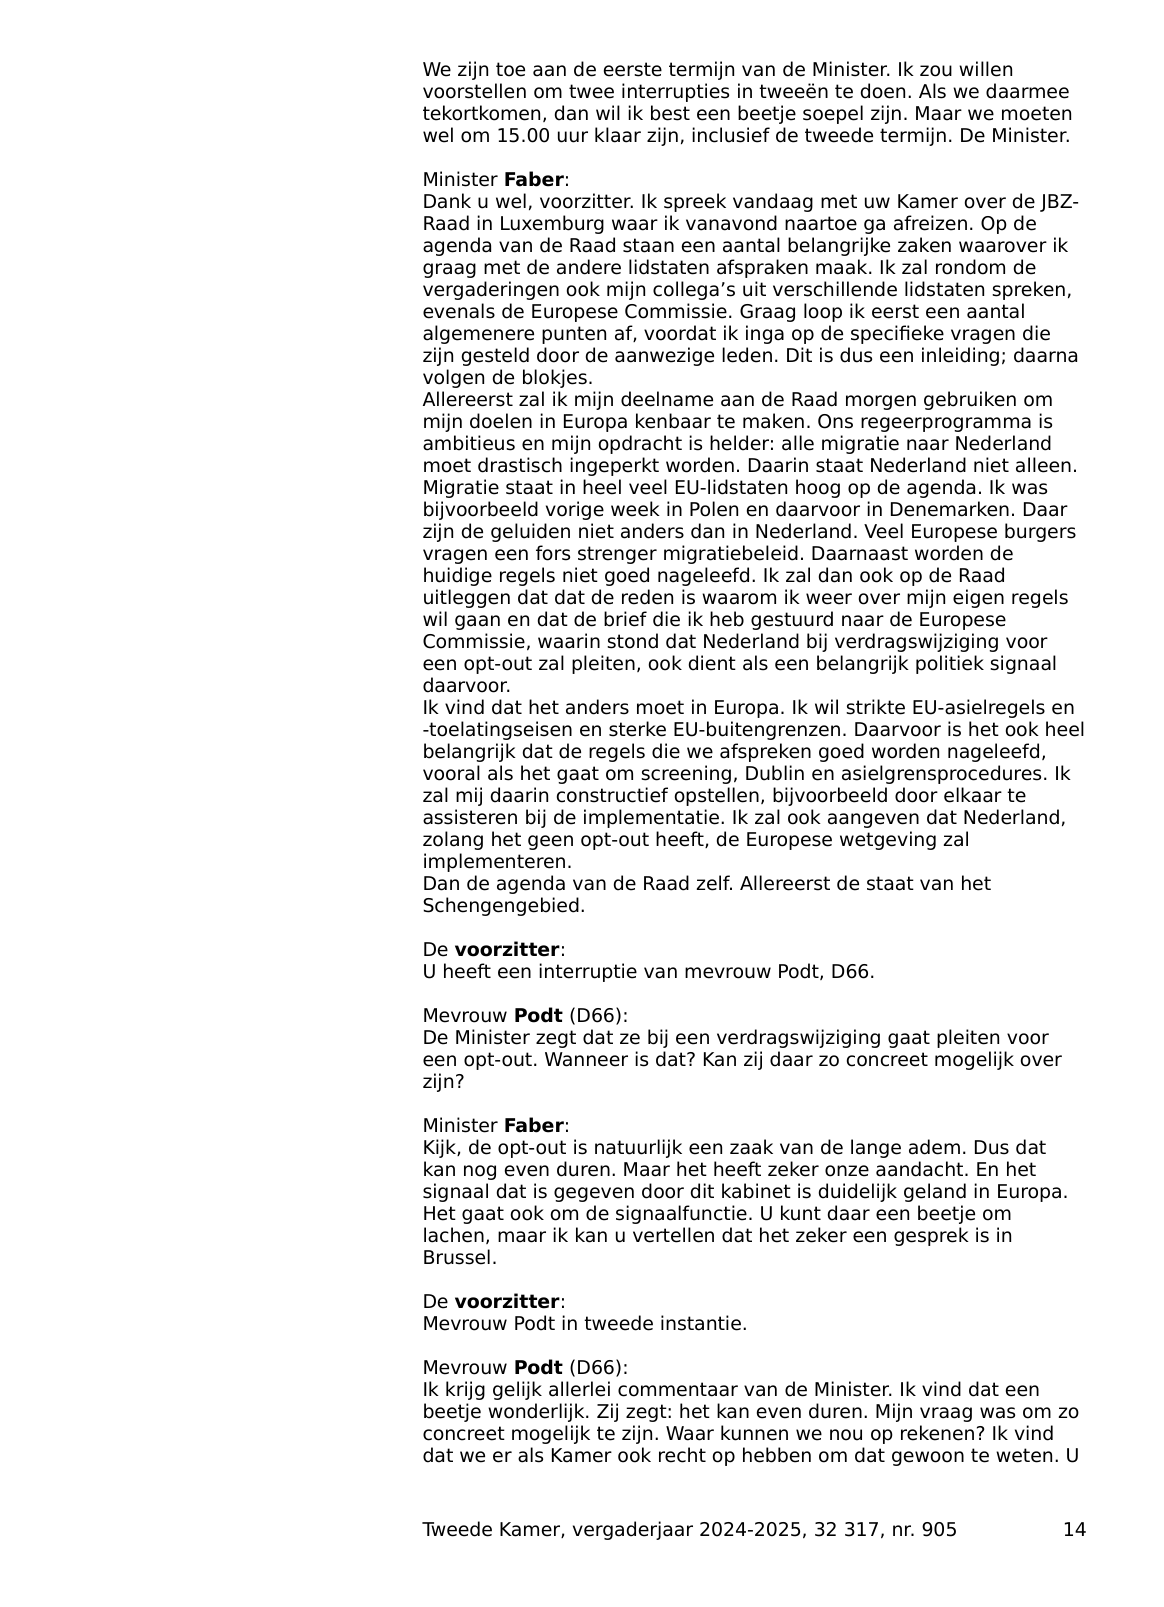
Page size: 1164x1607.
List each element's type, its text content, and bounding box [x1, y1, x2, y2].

text Minister Faber: [422, 169, 1087, 191]
text Kijk, de opt-out is natuurlijk een zaak van de lange adem. Dus dat kan nog even duren. Maar het heeft zeker onze aandacht. En het signaal dat is gegeven door dit kabinet is duidelijk geland in Europa. Het gaat ook om de signaalfunctie. U kunt daar een beetje om lachen, maar ik kan u vertellen dat het zeker een gesprek is in Brussel. [422, 1137, 1087, 1269]
text Ik vind dat het anders moet in Europa. Ik wil strikte EU-asielregels en -toelatingseisen en sterke EU-buitengrenzen. Daarvoor is het ook heel belangrijk dat de regels die we afspreken goed worden nageleefd, vooral als het gaat om screening, Dublin en asielgrensprocedures. Ik zal mij daarin constructief opstellen, bijvoorbeeld door elkaar te assisteren bij de implementatie. Ik zal ook aangeven dat Nederland, zolang het geen opt-out heeft, de Europese wetgeving zal implementeren. [422, 697, 1087, 872]
text Mevrouw Podt (D66): [422, 1357, 1087, 1379]
text Ik krijg gelijk allerlei commentaar van de Minister. Ik vind dat een beetje wonderlijk. Zij zegt: het kan even duren. Mijn vraag was om zo concreet mogelijk te zijn. Waar kunnen we nou op rekenen? Ik vind dat we er als Kamer ook recht op hebben om dat gewoon te weten. U [422, 1379, 1087, 1467]
text U heeft een interruptie van mevrouw Podt, D66. [422, 961, 1087, 983]
text Dan de agenda van de Raad zelf. Allereerst de staat van het Schengengebied. [422, 872, 1087, 916]
text Allereerst zal ik mijn deelname aan de Raad morgen gebruiken om mijn doelen in Europa kenbaar te maken. Ons regeerprogramma is ambitieus en mijn opdracht is helder: alle migratie naar Nederland moet drastisch ingeperkt worden. Daarin staat Nederland niet alleen. Migratie staat in heel veel EU-lidstaten hoog op de agenda. Ik was bijvoorbeeld vorige week in Polen en daarvoor in Denemarken. Daar zijn de geluiden niet anders dan in Nederland. Veel Europese burgers vragen een fors strenger migratiebeleid. Daarnaast worden de huidige regels niet goed nageleefd. Ik zal dan ook op de Raad uitleggen dat dat de reden is waarom ik weer over mijn eigen regels wil gaan en dat de brief die ik heb gestuurd naar de Europese Commissie, waarin stond dat Nederland bij verdragswijziging voor een opt-out zal pleiten, ook dient als een belangrijk politiek signaal daarvoor. [422, 389, 1087, 697]
text Mevrouw Podt (D66): [422, 1005, 1087, 1027]
text Dank u wel, voorzitter. Ik spreek vandaag met uw Kamer over de JBZ-Raad in Luxemburg waar ik vanavond naartoe ga afreizen. Op de agenda van de Raad staan een aantal belangrijke zaken waarover ik graag met de andere lidstaten afspraken maak. Ik zal rondom de vergaderingen ook mijn collega’s uit verschillende lidstaten spreken, evenals de Europese Commissie. Graag loop ik eerst een aantal algemenere punten af, voordat ik inga op de specifieke vragen die zijn gesteld door de aanwezige leden. Dit is dus een inleiding; daarna volgen de blokjes. [422, 191, 1087, 389]
text De Minister zegt dat ze bij een verdragswijziging gaat pleiten voor een opt-out. Wanneer is dat? Kan zij daar zo concreet mogelijk over zijn? [422, 1027, 1087, 1093]
text De voorzitter: [422, 939, 1087, 961]
text We zijn toe aan de eerste termijn van de Minister. Ik zou willen voorstellen om twee interrupties in tweeën te doen. Als we daarmee tekortkomen, dan wil ik best een beetje soepel zijn. Maar we moeten wel om 15.00 uur klaar zijn, inclusief de tweede termijn. De Minister. [422, 59, 1087, 147]
text Mevrouw Podt in tweede instantie. [422, 1313, 1087, 1335]
text De voorzitter: [422, 1291, 1087, 1313]
text Minister Faber: [422, 1115, 1087, 1137]
